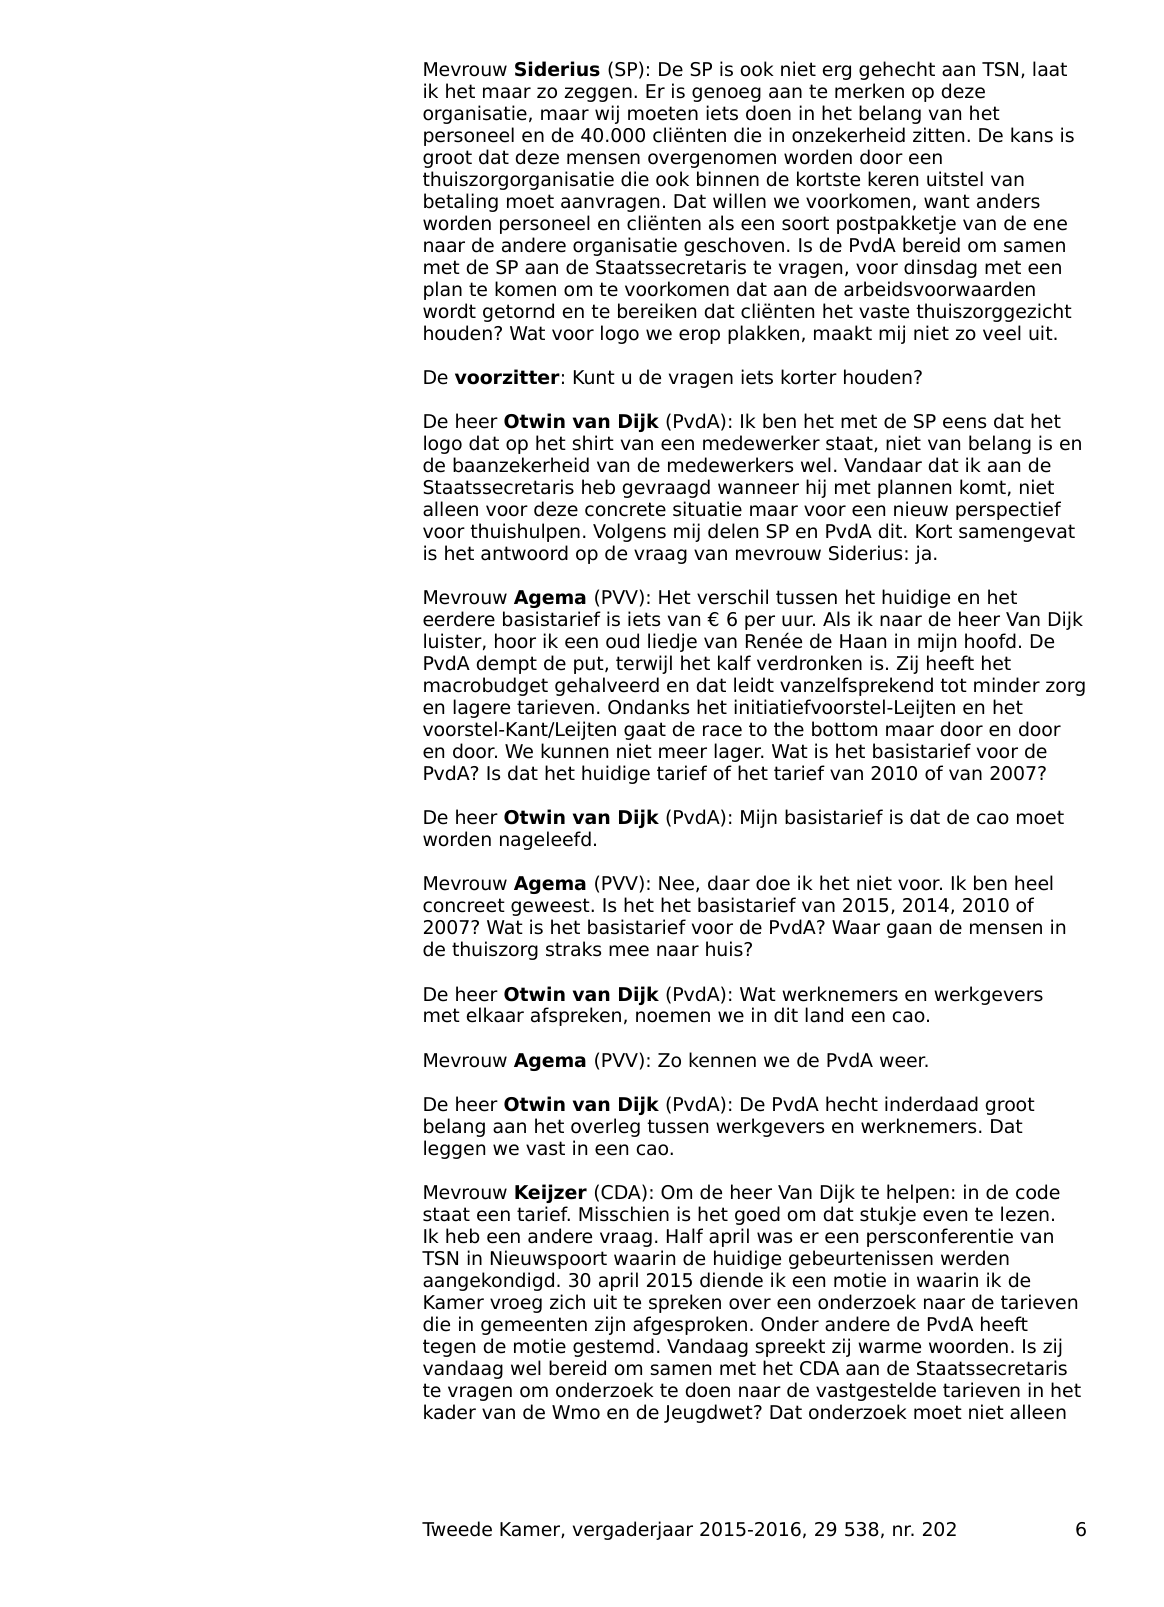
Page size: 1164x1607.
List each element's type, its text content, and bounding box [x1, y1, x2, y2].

text De heer Otwin van Dijk (PvdA): Mijn basistarief is dat de cao moet worden nageleefd. [422, 807, 1087, 851]
text Mevrouw Agema (PVV): Het verschil tussen het huidige en het eerdere basistarief is iets van € 6 per uur. Als ik naar de heer Van Dijk luister, hoor ik een oud liedje van Renée de Haan in mijn hoofd. De PvdA dempt de put, terwijl het kalf verdronken is. Zij heeft het macrobudget gehalveerd en dat leidt vanzelfsprekend tot minder zorg en lagere tarieven. Ondanks het initiatiefvoorstel-Leijten en het voorstel-Kant/Leijten gaat de race to the bottom maar door en door en door. We kunnen niet meer lager. Wat is het basistarief voor de PvdA? Is dat het huidige tarief of het tarief van 2010 of van 2007? [422, 587, 1087, 785]
text De voorzitter: Kunt u de vragen iets korter houden? [422, 367, 1087, 389]
text Mevrouw Keijzer (CDA): Om de heer Van Dijk te helpen: in de code staat een tarief. Misschien is het goed om dat stukje even te lezen. [422, 1182, 1087, 1226]
text Mevrouw Agema (PVV): Zo kennen we de PvdA weer. [422, 1049, 1087, 1072]
text Ik heb een andere vraag. Half april was er een persconferentie van TSN in Nieuwspoort waarin de huidige gebeurtenissen werden aangekondigd. 30 april 2015 diende ik een motie in waarin ik de Kamer vroeg zich uit te spreken over een onderzoek naar de tarieven die in gemeenten zijn afgesproken. Onder andere de PvdA heeft tegen de motie gestemd. Vandaag spreekt zij warme woorden. Is zij vandaag wel bereid om samen met het CDA aan de Staatssecretaris te vragen om onderzoek te doen naar de vastgestelde tarieven in het kader van de Wmo en de Jeugdwet? Dat onderzoek moet niet alleen [422, 1226, 1087, 1424]
text De heer Otwin van Dijk (PvdA): Wat werknemers en werkgevers met elkaar afspreken, noemen we in dit land een cao. [422, 983, 1087, 1027]
text De heer Otwin van Dijk (PvdA): De PvdA hecht inderdaad groot belang aan het overleg tussen werkgevers en werknemers. Dat leggen we vast in een cao. [422, 1094, 1087, 1160]
text Mevrouw Agema (PVV): Nee, daar doe ik het niet voor. Ik ben heel concreet geweest. Is het het basistarief van 2015, 2014, 2010 of 2007? Wat is het basistarief voor de PvdA? Waar gaan de mensen in de thuiszorg straks mee naar huis? [422, 873, 1087, 961]
text De heer Otwin van Dijk (PvdA): Ik ben het met de SP eens dat het logo dat op het shirt van een medewerker staat, niet van belang is en de baanzekerheid van de medewerkers wel. Vandaar dat ik aan de Staatssecretaris heb gevraagd wanneer hij met plannen komt, niet alleen voor deze concrete situatie maar voor een nieuw perspectief voor thuishulpen. Volgens mij delen SP en PvdA dit. Kort samengevat is het antwoord op de vraag van mevrouw Siderius: ja. [422, 411, 1087, 565]
text Mevrouw Siderius (SP): De SP is ook niet erg gehecht aan TSN, laat ik het maar zo zeggen. Er is genoeg aan te merken op deze organisatie, maar wij moeten iets doen in het belang van het personeel en de 40.000 cliënten die in onzekerheid zitten. De kans is groot dat deze mensen overgenomen worden door een thuiszorgorganisatie die ook binnen de kortste keren uitstel van betaling moet aanvragen. Dat willen we voorkomen, want anders worden personeel en cliënten als een soort postpakketje van de ene naar de andere organisatie geschoven. Is de PvdA bereid om samen met de SP aan de Staatssecretaris te vragen, voor dinsdag met een plan te komen om te voorkomen dat aan de arbeidsvoorwaarden wordt getornd en te bereiken dat cliënten het vaste thuiszorggezicht houden? Wat voor logo we erop plakken, maakt mij niet zo veel uit. [422, 59, 1087, 345]
